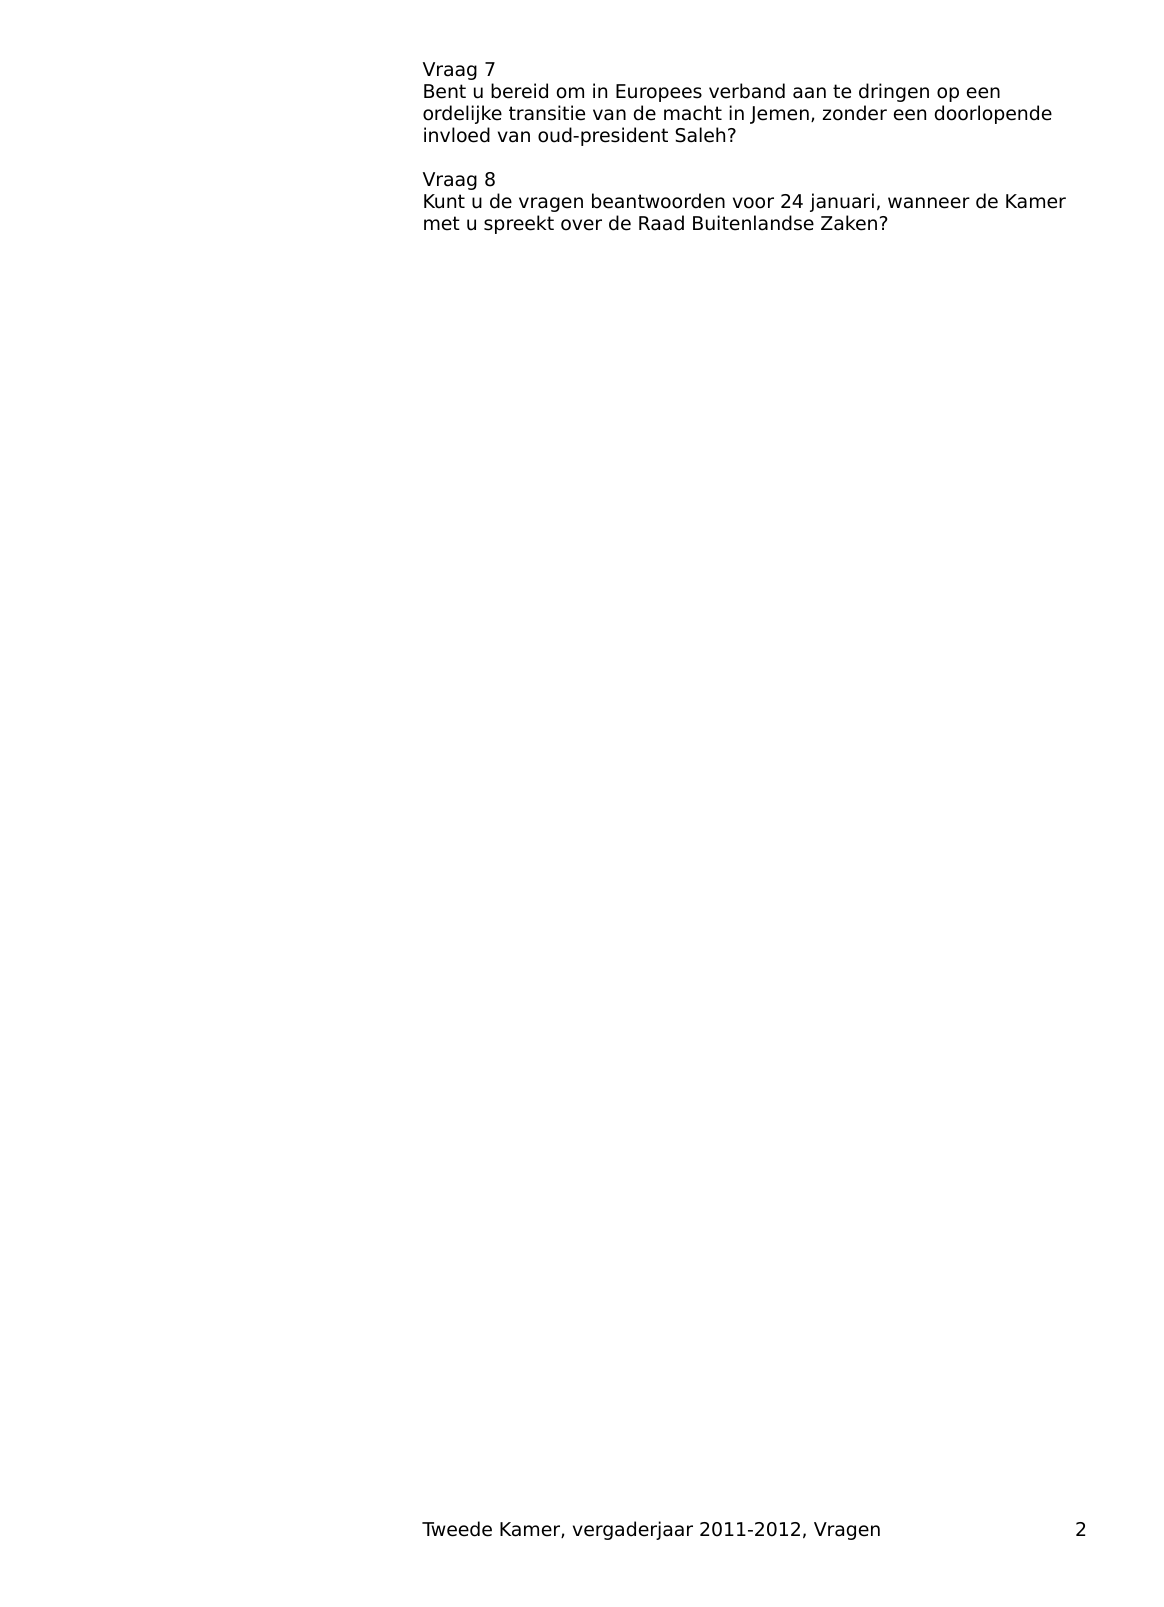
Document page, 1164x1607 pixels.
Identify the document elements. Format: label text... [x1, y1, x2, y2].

text Bent u bereid om in Europees verband aan te dringen op een ordelijke transitie van de macht in Jemen, zonder een doorlopende invloed van oud-president Saleh? [422, 81, 1087, 147]
text Vraag 7 [422, 59, 1087, 81]
text Vraag 8 [422, 169, 1087, 191]
text Kunt u de vragen beantwoorden voor 24 januari, wanneer de Kamer met u spreekt over de Raad Buitenlandse Zaken? [422, 191, 1087, 235]
